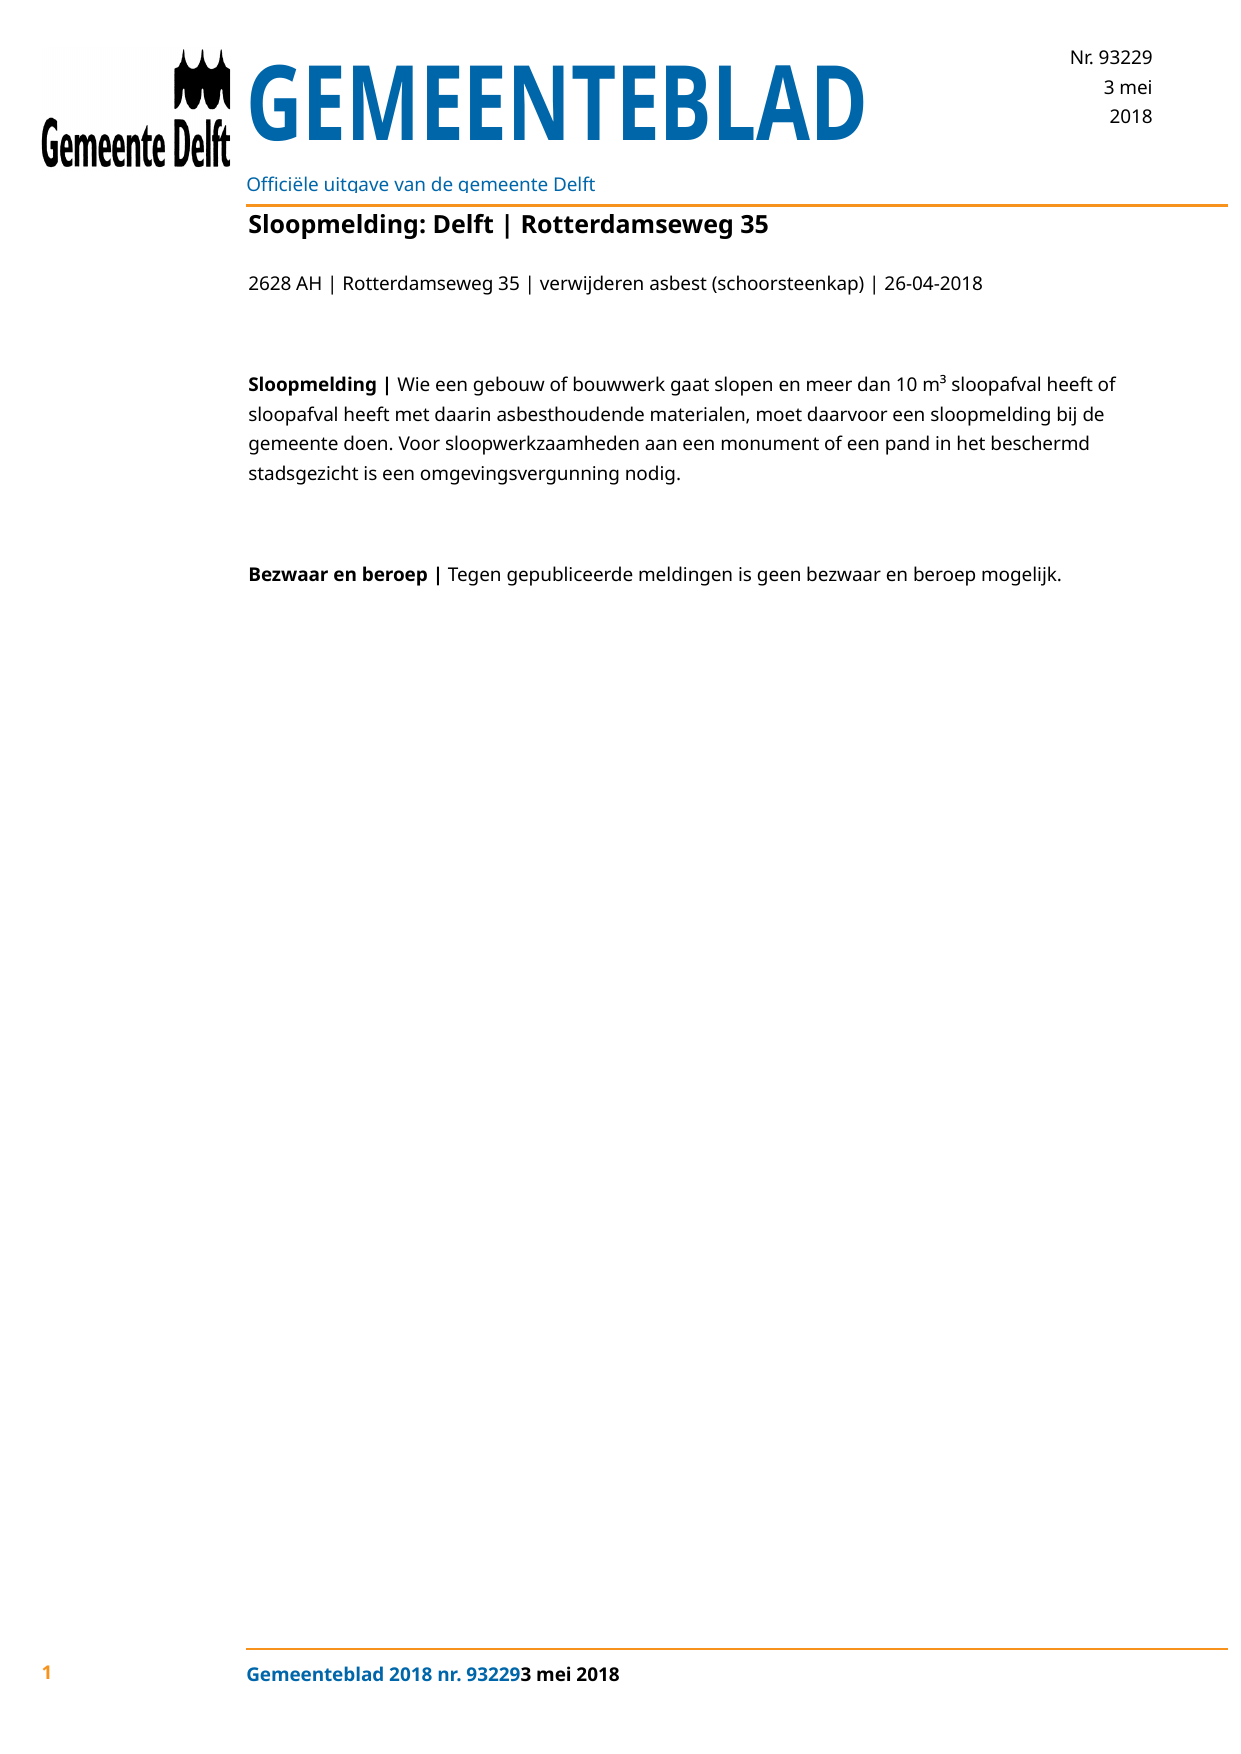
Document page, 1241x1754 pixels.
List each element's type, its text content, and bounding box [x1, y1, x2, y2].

text Bezwaar en beroep | Tegen gepubliceerde meldingen is geen bezwaar en beroep mogelijk. [248, 561, 1152, 586]
text Sloopmelding: Delft | Rotterdamseweg 35 [248, 207, 1152, 241]
text 2628 AH | Rotterdamseweg 35 | verwijderen asbest (schoorsteenkap) | 26-04-2018 [248, 270, 1152, 296]
picture [41, 47, 231, 172]
text Sloopmelding | Wie een gebouw of bouwwerk gaat slopen en meer dan 10 m³ sloopafval heeft of sloopafval heeft met daarin asbesthoudende materialen, moet daarvoor een sloopmelding bij de gemeente doen. Voor sloopwerkzaamheden aan een monument of een pand in het beschermd stadsgezicht is een omgevingsvergunning nodig. [248, 371, 1152, 486]
